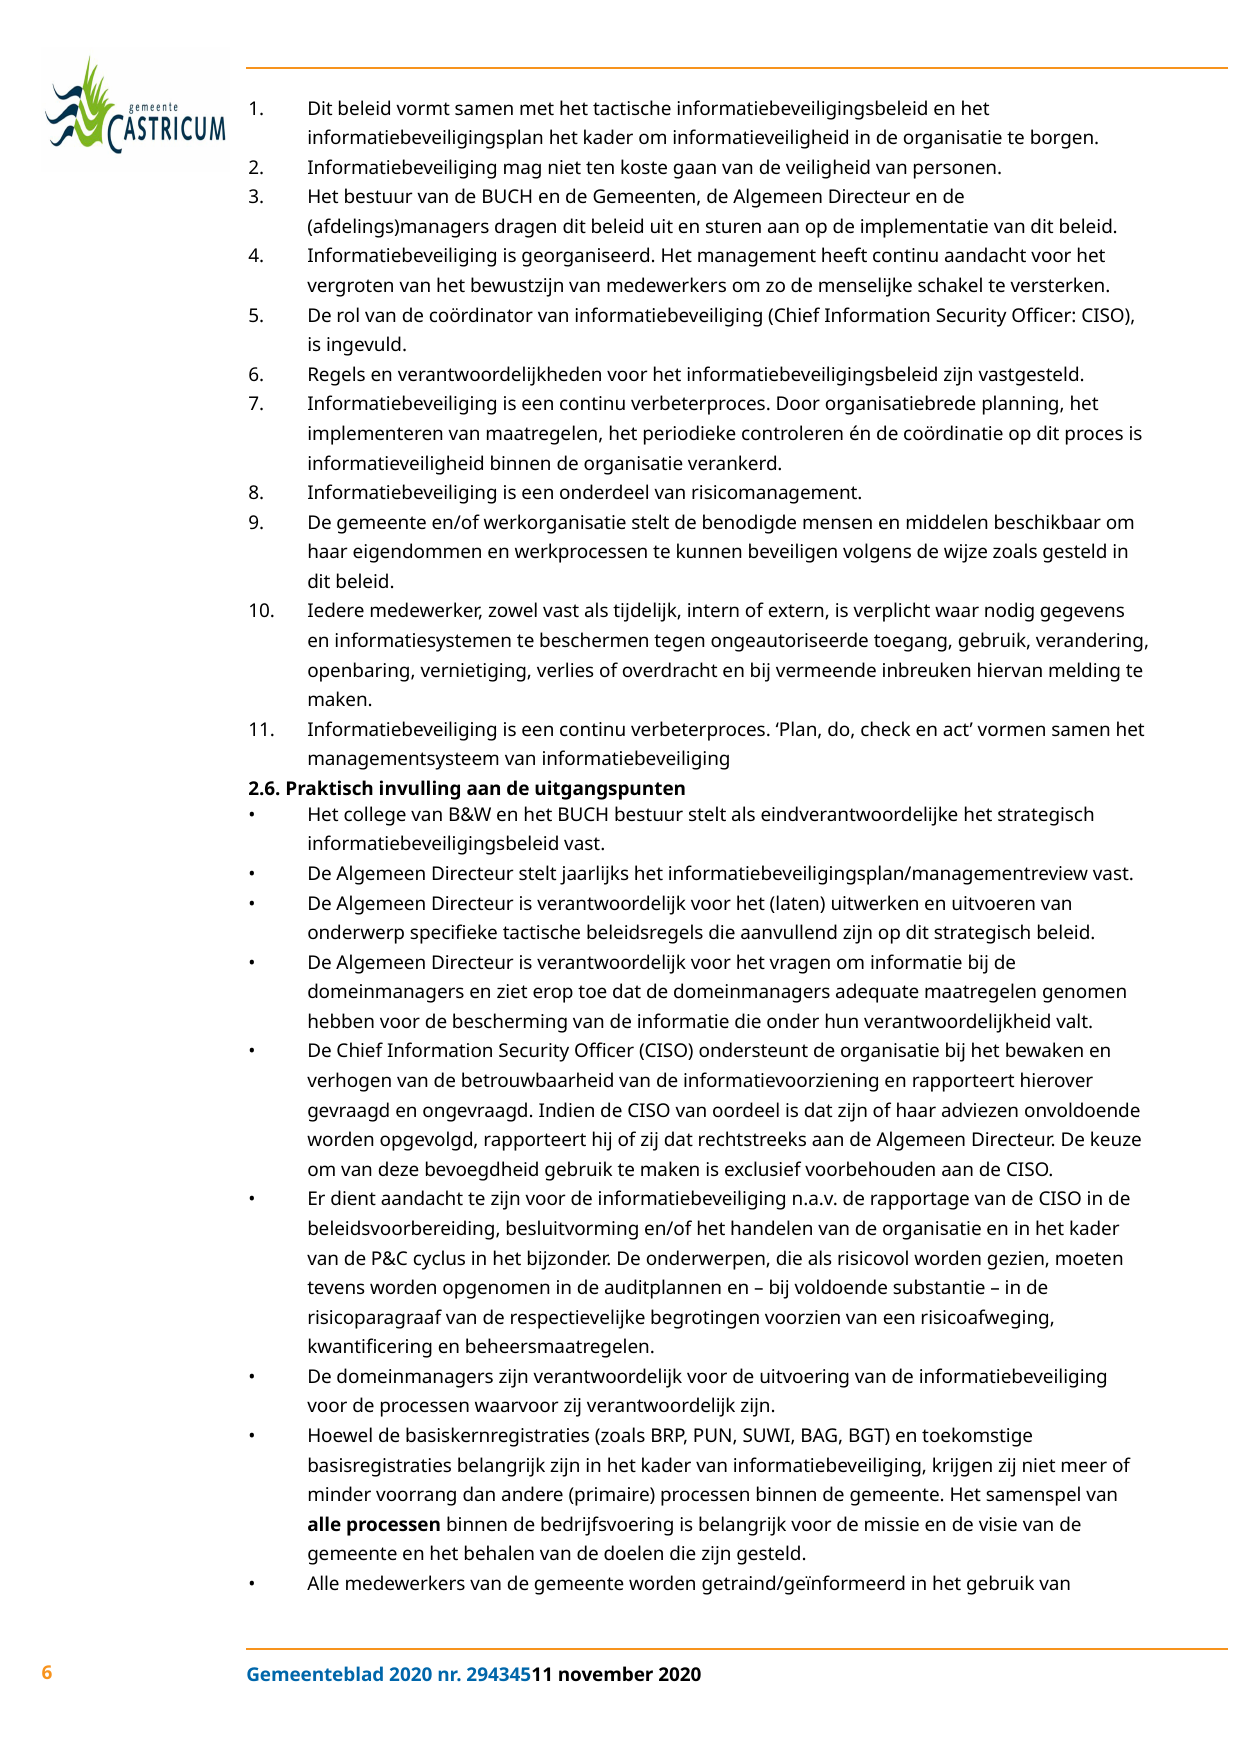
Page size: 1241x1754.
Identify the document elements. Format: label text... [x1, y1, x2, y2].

list Informatiebeveiliging is een continu verbeterproces. ‘Plan, do, check en act’ vormen samen het managementsysteem van informatiebeveiliging [248, 716, 1152, 771]
list De rol van de coördinator van informatiebeveiliging (Chief Information Security Officer: CISO), is ingevuld. [248, 302, 1152, 357]
list Het college van B&W en het BUCH bestuur stelt als eindverantwoordelijke het strategisch informatiebeveiligingsbeleid vast. [248, 801, 1152, 856]
list De Chief Information Security Officer (CISO) ondersteunt de organisatie bij het bewaken en verhogen van de betrouwbaarheid van de informatievoorziening en rapporteert hierover gevraagd en ongevraagd. Indien de CISO van oordeel is dat zijn of haar adviezen onvoldoende worden opgevolgd, rapporteert hij of zij dat rechtstreeks aan de Algemeen Directeur. De keuze om van deze bevoegdheid gebruik te maken is exclusief voorbehouden aan de CISO. [248, 1038, 1152, 1182]
list De domeinmanagers zijn verantwoordelijk voor de uitvoering van de informatiebeveiliging voor de processen waarvoor zij verantwoordelijk zijn. [248, 1363, 1152, 1418]
list De Algemeen Directeur stelt jaarlijks het informatiebeveiligingsplan/managementreview vast. [248, 860, 1152, 886]
list Alle medewerkers van de gemeente worden getraind/geïnformeerd in het gebruik van [248, 1570, 1152, 1596]
list Informatiebeveiliging is een onderdeel van risicomanagement. [248, 479, 1152, 505]
text 2.6. Praktisch invulling aan de uitgangspunten [248, 775, 1152, 801]
list Informatiebeveiliging is georganiseerd. Het management heeft continu aandacht voor het vergroten van het bewustzijn van medewerkers om zo de menselijke schakel te versterken. [248, 243, 1152, 298]
picture [41, 47, 231, 172]
list Iedere medewerker, zowel vast als tijdelijk, intern of extern, is verplicht waar nodig gegevens en informatiesystemen te beschermen tegen ongeautoriseerde toegang, gebruik, verandering, openbaring, vernietiging, verlies of overdracht en bij vermeende inbreuken hiervan melding te maken. [248, 598, 1152, 712]
list Er dient aandacht te zijn voor de informatiebeveiliging n.a.v. de rapportage van de CISO in de beleidsvoorbereiding, besluitvorming en/of het handelen van de organisatie en in het kader van de P&C cyclus in het bijzonder. De onderwerpen, die als risicovol worden gezien, moeten tevens worden opgenomen in de auditplannen en – bij voldoende substantie – in de risicoparagraaf van de respectievelijke begrotingen voorzien van een risicoafweging, kwantificering en beheersmaatregelen. [248, 1186, 1152, 1359]
list Regels en verantwoordelijkheden voor het informatiebeveiligingsbeleid zijn vastgesteld. [248, 361, 1152, 387]
list De gemeente en/of werkorganisatie stelt de benodigde mensen en middelen beschikbaar om haar eigendommen en werkprocessen te kunnen beveiligen volgens de wijze zoals gesteld in dit beleid. [248, 509, 1152, 594]
list Dit beleid vormt samen met het tactische informatiebeveiligingsbeleid en het informatiebeveiligingsplan het kader om informatieveiligheid in de organisatie te borgen. [248, 95, 1152, 150]
list Informatiebeveiliging is een continu verbeterproces. Door organisatiebrede planning, het implementeren van maatregelen, het periodieke controleren én de coördinatie op dit proces is informatieveiligheid binnen de organisatie verankerd. [248, 391, 1152, 476]
list Het bestuur van de BUCH en de Gemeenten, de Algemeen Directeur en de (afdelings)managers dragen dit beleid uit en sturen aan op de implementatie van dit beleid. [248, 183, 1152, 239]
list De Algemeen Directeur is verantwoordelijk voor het (laten) uitwerken en uitvoeren van onderwerp specifieke tactische beleidsregels die aanvullend zijn op dit strategisch beleid. [248, 890, 1152, 945]
list Informatiebeveiliging mag niet ten koste gaan van de veiligheid van personen. [248, 154, 1152, 180]
list De Algemeen Directeur is verantwoordelijk voor het vragen om informatie bij de domeinmanagers en ziet erop toe dat de domeinmanagers adequate maatregelen genomen hebben voor de bescherming van de informatie die onder hun verantwoordelijkheid valt. [248, 949, 1152, 1034]
list Hoewel de basiskernregistraties (zoals BRP, PUN, SUWI, BAG, BGT) en toekomstige basisregistraties belangrijk zijn in het kader van informatiebeveiliging, krijgen zij niet meer of minder voorrang dan andere (primaire) processen binnen de gemeente. Het samenspel van alle processen binnen de bedrijfsvoering is belangrijk voor de missie en de visie van de gemeente en het behalen van de doelen die zijn gesteld. [248, 1422, 1152, 1566]
